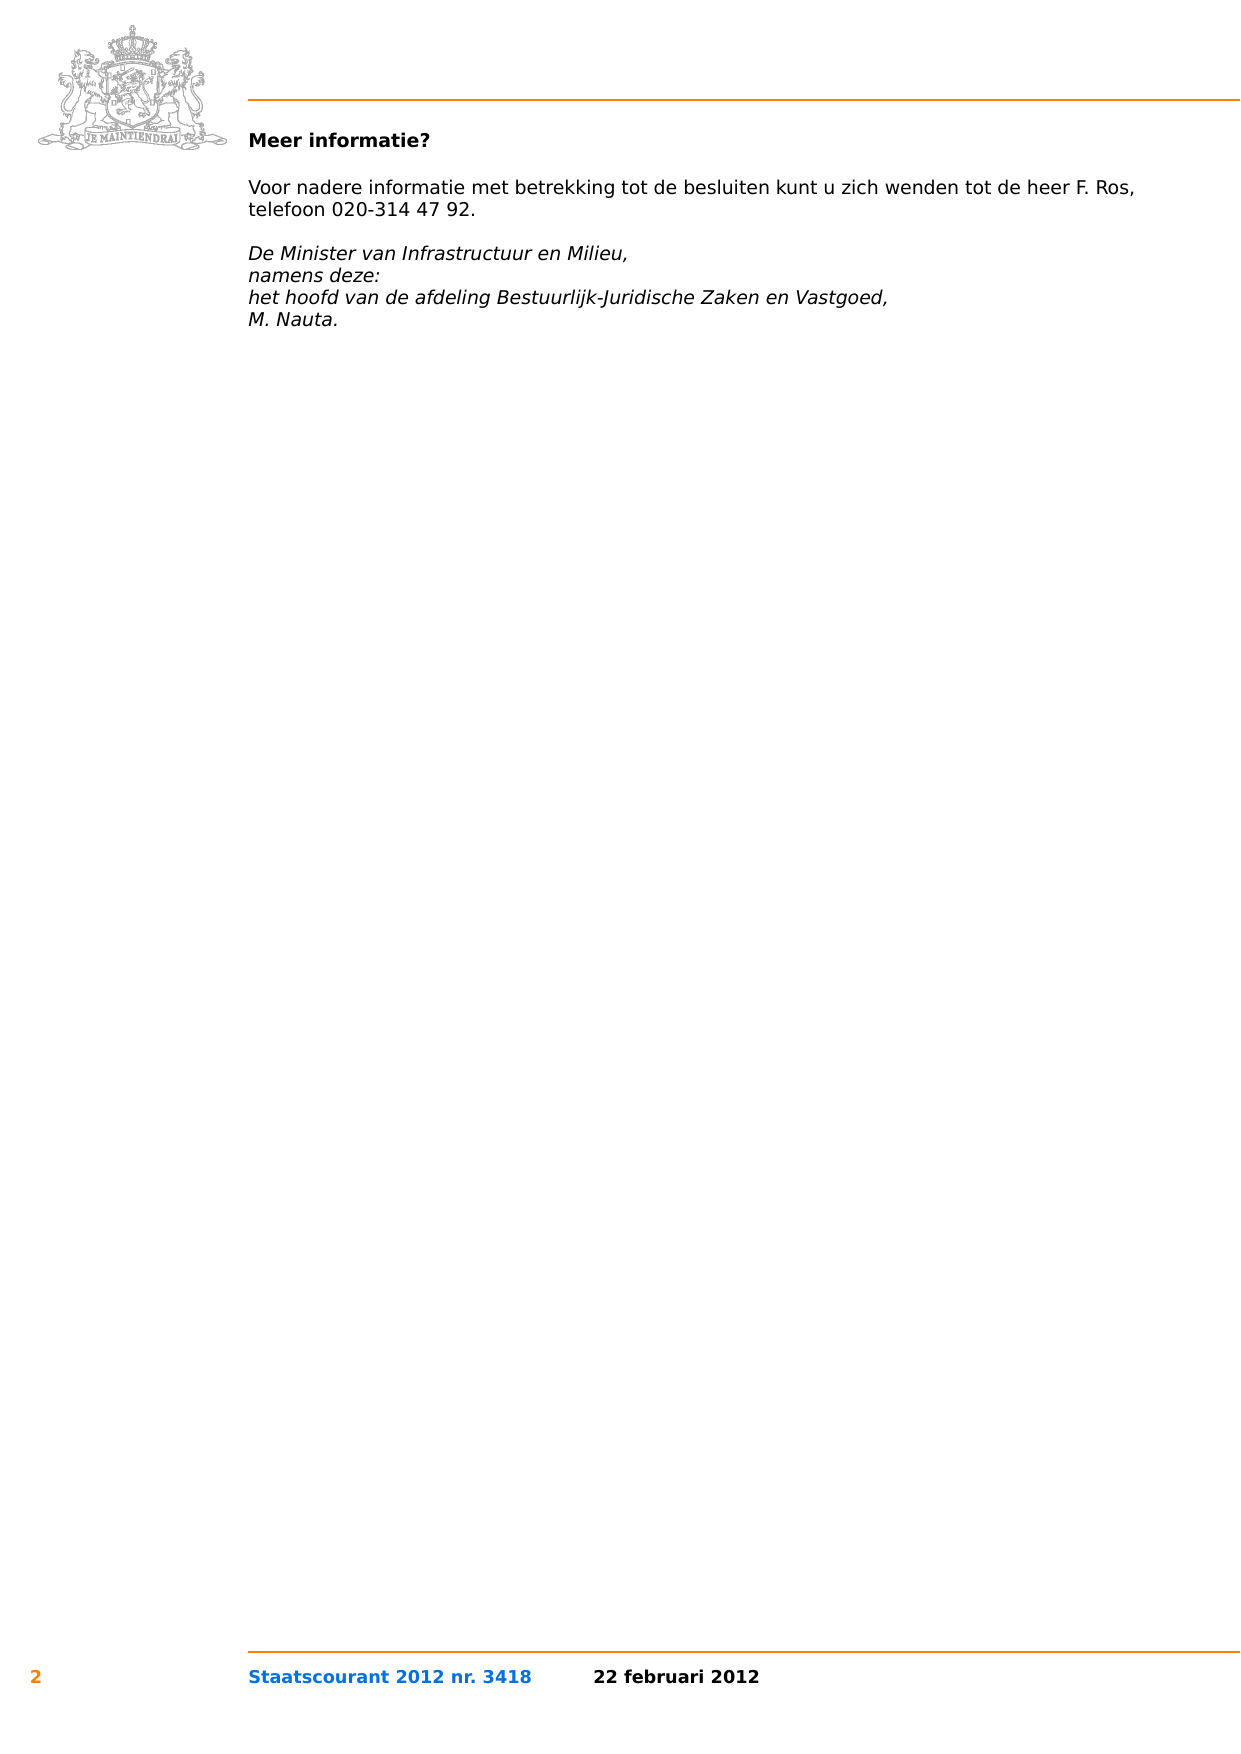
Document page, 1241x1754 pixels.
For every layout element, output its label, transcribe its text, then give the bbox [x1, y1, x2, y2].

text De Minister van Infrastructuur en Milieu, namens deze: het hoofd van de afdeling Bestuurlijk-Juridische Zaken en Vastgoed, M. Nauta. [248, 243, 1163, 331]
picture [38, 25, 227, 150]
subtitle Meer informatie? [248, 130, 1163, 152]
text Voor nadere informatie met betrekking tot de besluiten kunt u zich wenden tot de heer F. Ros, telefoon 020-314 47 92. [248, 177, 1163, 221]
